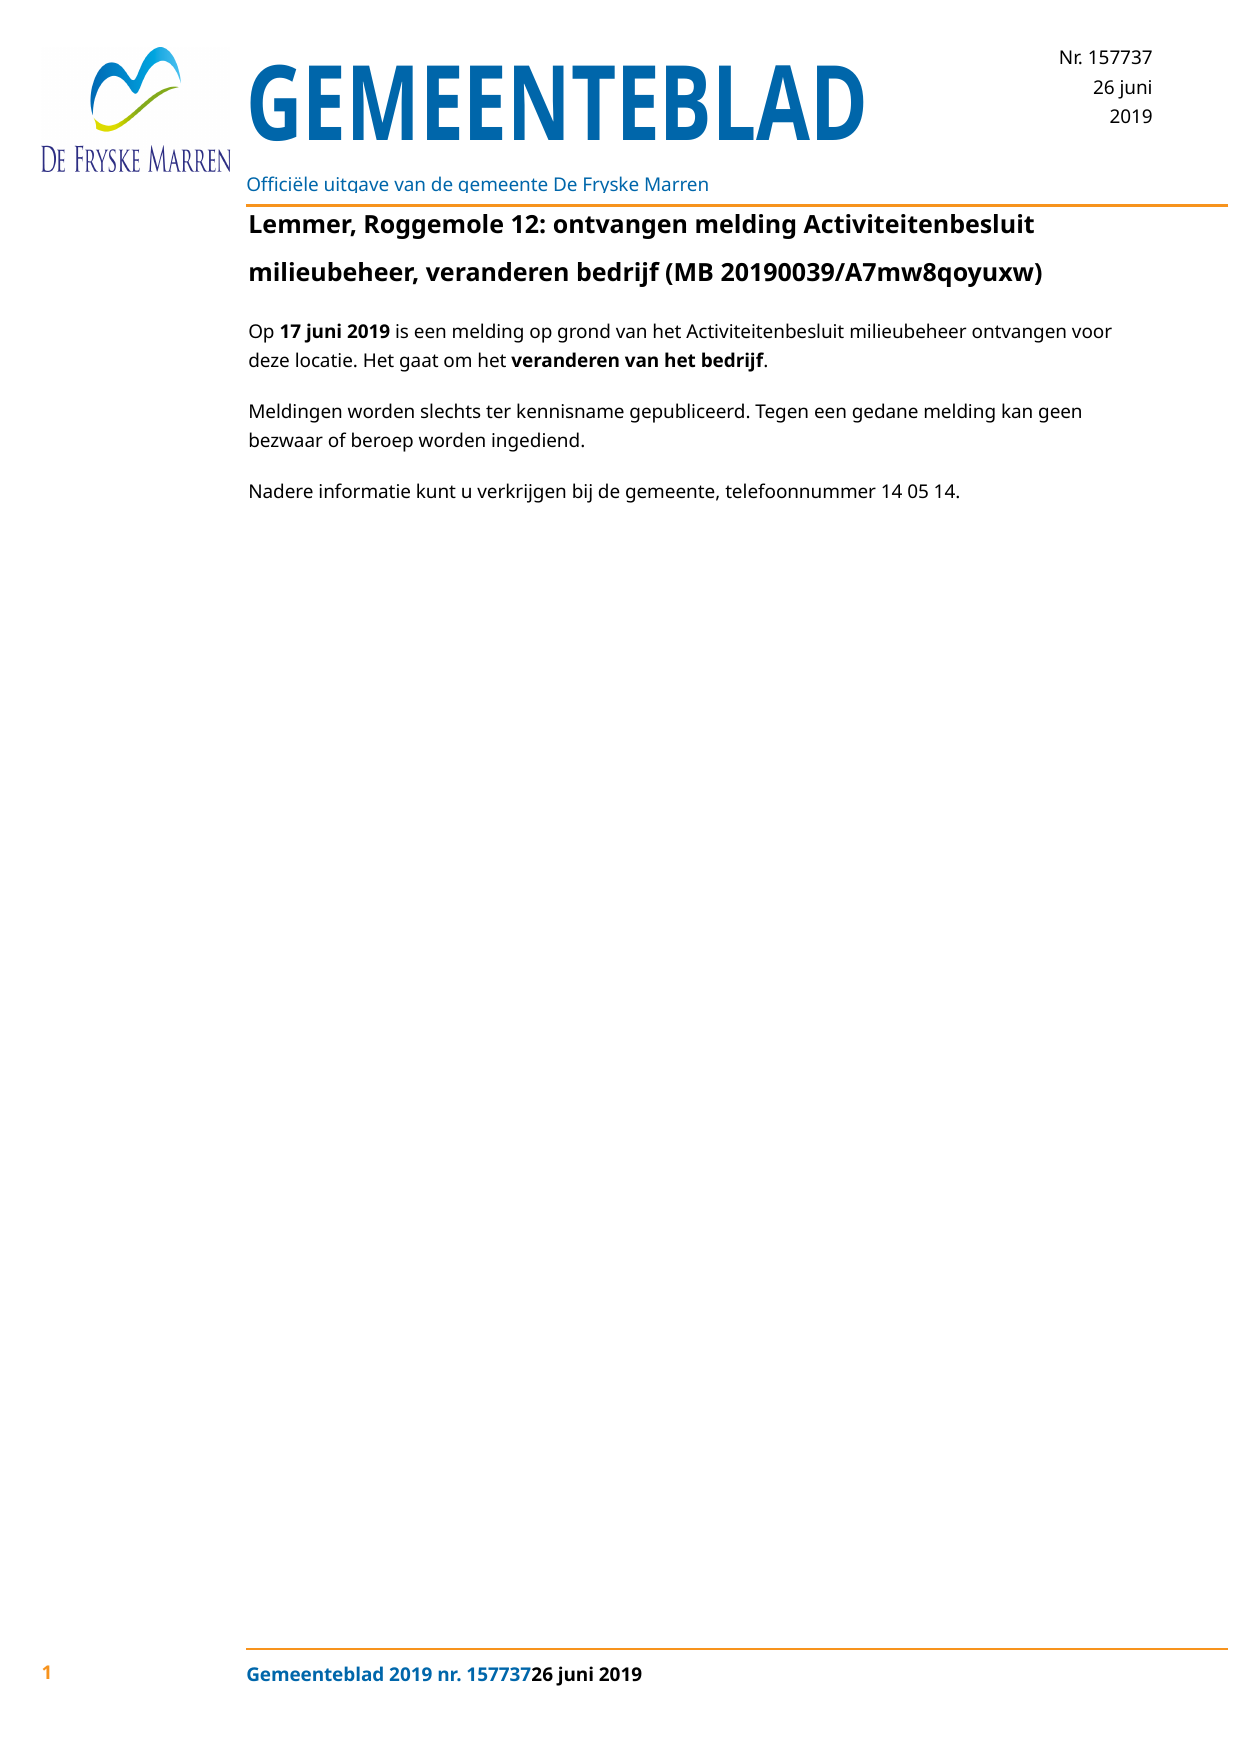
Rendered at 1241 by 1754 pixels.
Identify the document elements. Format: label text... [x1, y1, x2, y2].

text Lemmer, Roggemole 12: ontvangen melding Activiteitenbesluit milieubeheer, veranderen bedrijf (MB 20190039/A7mw8qoyuxw) [248, 207, 1152, 288]
text Meldingen worden slechts ter kennisname gepubliceerd. Tegen een gedane melding kan geen bezwaar of beroep worden ingediend. [248, 398, 1152, 453]
text Op 17 juni 2019 is een melding op grond van het Activiteitenbesluit milieubeheer ontvangen voor deze locatie. Het gaat om het veranderen van het bedrijf. [248, 318, 1152, 373]
picture [41, 47, 231, 172]
text Nadere informatie kunt u verkrijgen bij de gemeente, telefoonnummer 14 05 14. [248, 478, 1152, 504]
